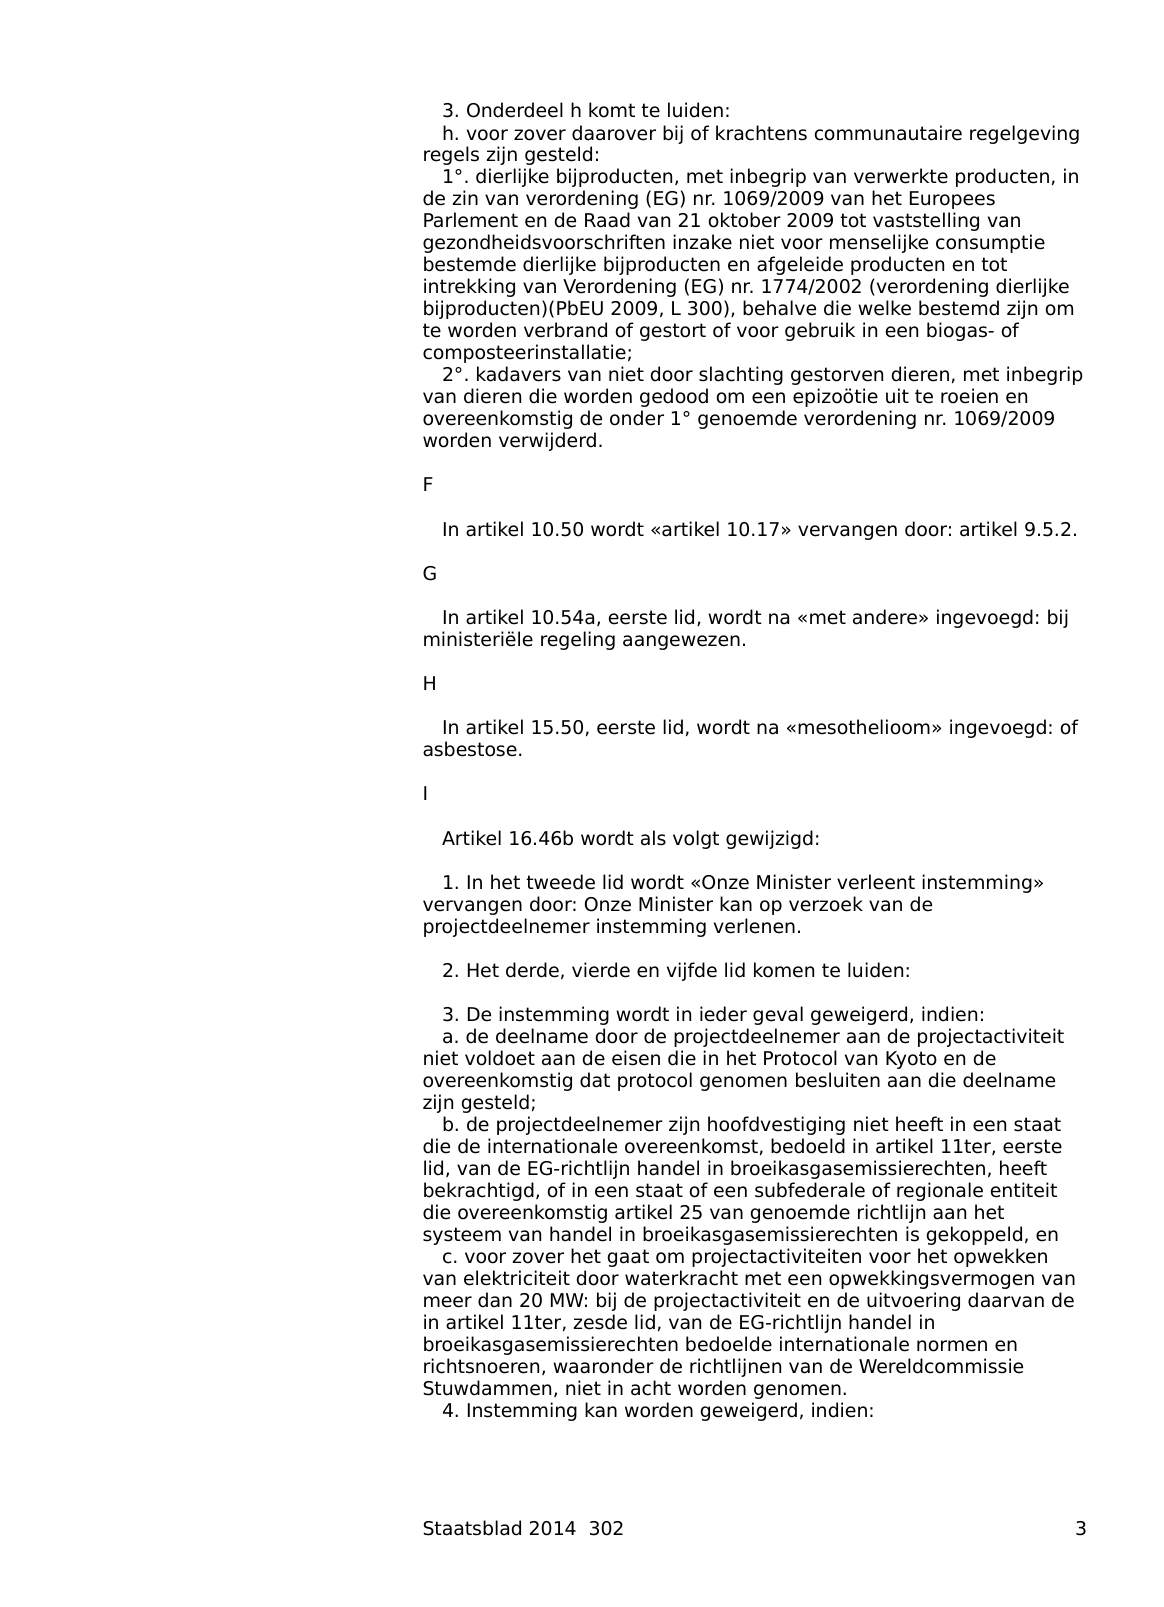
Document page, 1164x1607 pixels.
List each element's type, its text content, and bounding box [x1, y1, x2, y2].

text H [422, 673, 1087, 695]
text 3. Onderdeel h komt te luiden: [422, 100, 1087, 122]
text I [422, 783, 1087, 805]
text 4. Instemming kan worden geweigerd, indien: [422, 1399, 1087, 1421]
text a. de deelname door de projectdeelnemer aan de projectactiviteit niet voldoet aan de eisen die in het Protocol van Kyoto en de overeenkomstig dat protocol genomen besluiten aan die deelname zijn gesteld; [422, 1026, 1087, 1114]
text h. voor zover daarover bij of krachtens communautaire regelgeving regels zijn gesteld: [422, 122, 1087, 166]
text 1°. dierlijke bijproducten, met inbegrip van verwerkte producten, in de zin van verordening (EG) nr. 1069/2009 van het Europees Parlement en de Raad van 21 oktober 2009 tot vaststelling van gezondheidsvoorschriften inzake niet voor menselijke consumptie bestemde dierlijke bijproducten en afgeleide producten en tot intrekking van Verordening (EG) nr. 1774/2002 (verordening dierlijke bijproducten)(PbEU 2009, L 300), behalve die welke bestemd zijn om te worden verbrand of gestort of voor gebruik in een biogas- of composteerinstallatie; [422, 166, 1087, 364]
text 3. De instemming wordt in ieder geval geweigerd, indien: [422, 1004, 1087, 1026]
text 1. In het tweede lid wordt «Onze Minister verleent instemming» vervangen door: Onze Minister kan op verzoek van de projectdeelnemer instemming verlenen. [422, 872, 1087, 937]
text 2°. kadavers van niet door slachting gestorven dieren, met inbegrip van dieren die worden gedood om een epizoötie uit te roeien en overeenkomstig de onder 1° genoemde verordening nr. 1069/2009 worden verwijderd. [422, 364, 1087, 452]
text F [422, 474, 1087, 496]
text G [422, 563, 1087, 584]
text c. voor zover het gaat om projectactiviteiten voor het opwekken van elektriciteit door waterkracht met een opwekkingsvermogen van meer dan 20 MW: bij de projectactiviteit en de uitvoering daarvan de in artikel 11ter, zesde lid, van de EG-richtlijn handel in broeikasgasemissierechten bedoelde internationale normen en richtsnoeren, waaronder de richtlijnen van de Wereldcommissie Stuwdammen, niet in acht worden genomen. [422, 1246, 1087, 1399]
text In artikel 10.54a, eerste lid, wordt na «met andere» ingevoegd: bij ministeriële regeling aangewezen. [422, 607, 1087, 651]
text In artikel 15.50, eerste lid, wordt na «mesothelioom» ingevoegd: of asbestose. [422, 717, 1087, 761]
text 2. Het derde, vierde en vijfde lid komen te luiden: [422, 960, 1087, 982]
text Artikel 16.46b wordt als volgt gewijzigd: [422, 827, 1087, 849]
text b. de projectdeelnemer zijn hoofdvestiging niet heeft in een staat die de internationale overeenkomst, bedoeld in artikel 11ter, eerste lid, van de EG-richtlijn handel in broeikasgasemissierechten, heeft bekrachtigd, of in een staat of een subfederale of regionale entiteit die overeenkomstig artikel 25 van genoemde richtlijn aan het systeem van handel in broeikasgasemissierechten is gekoppeld, en [422, 1114, 1087, 1246]
text In artikel 10.50 wordt «artikel 10.17» vervangen door: artikel 9.5.2. [422, 518, 1087, 540]
